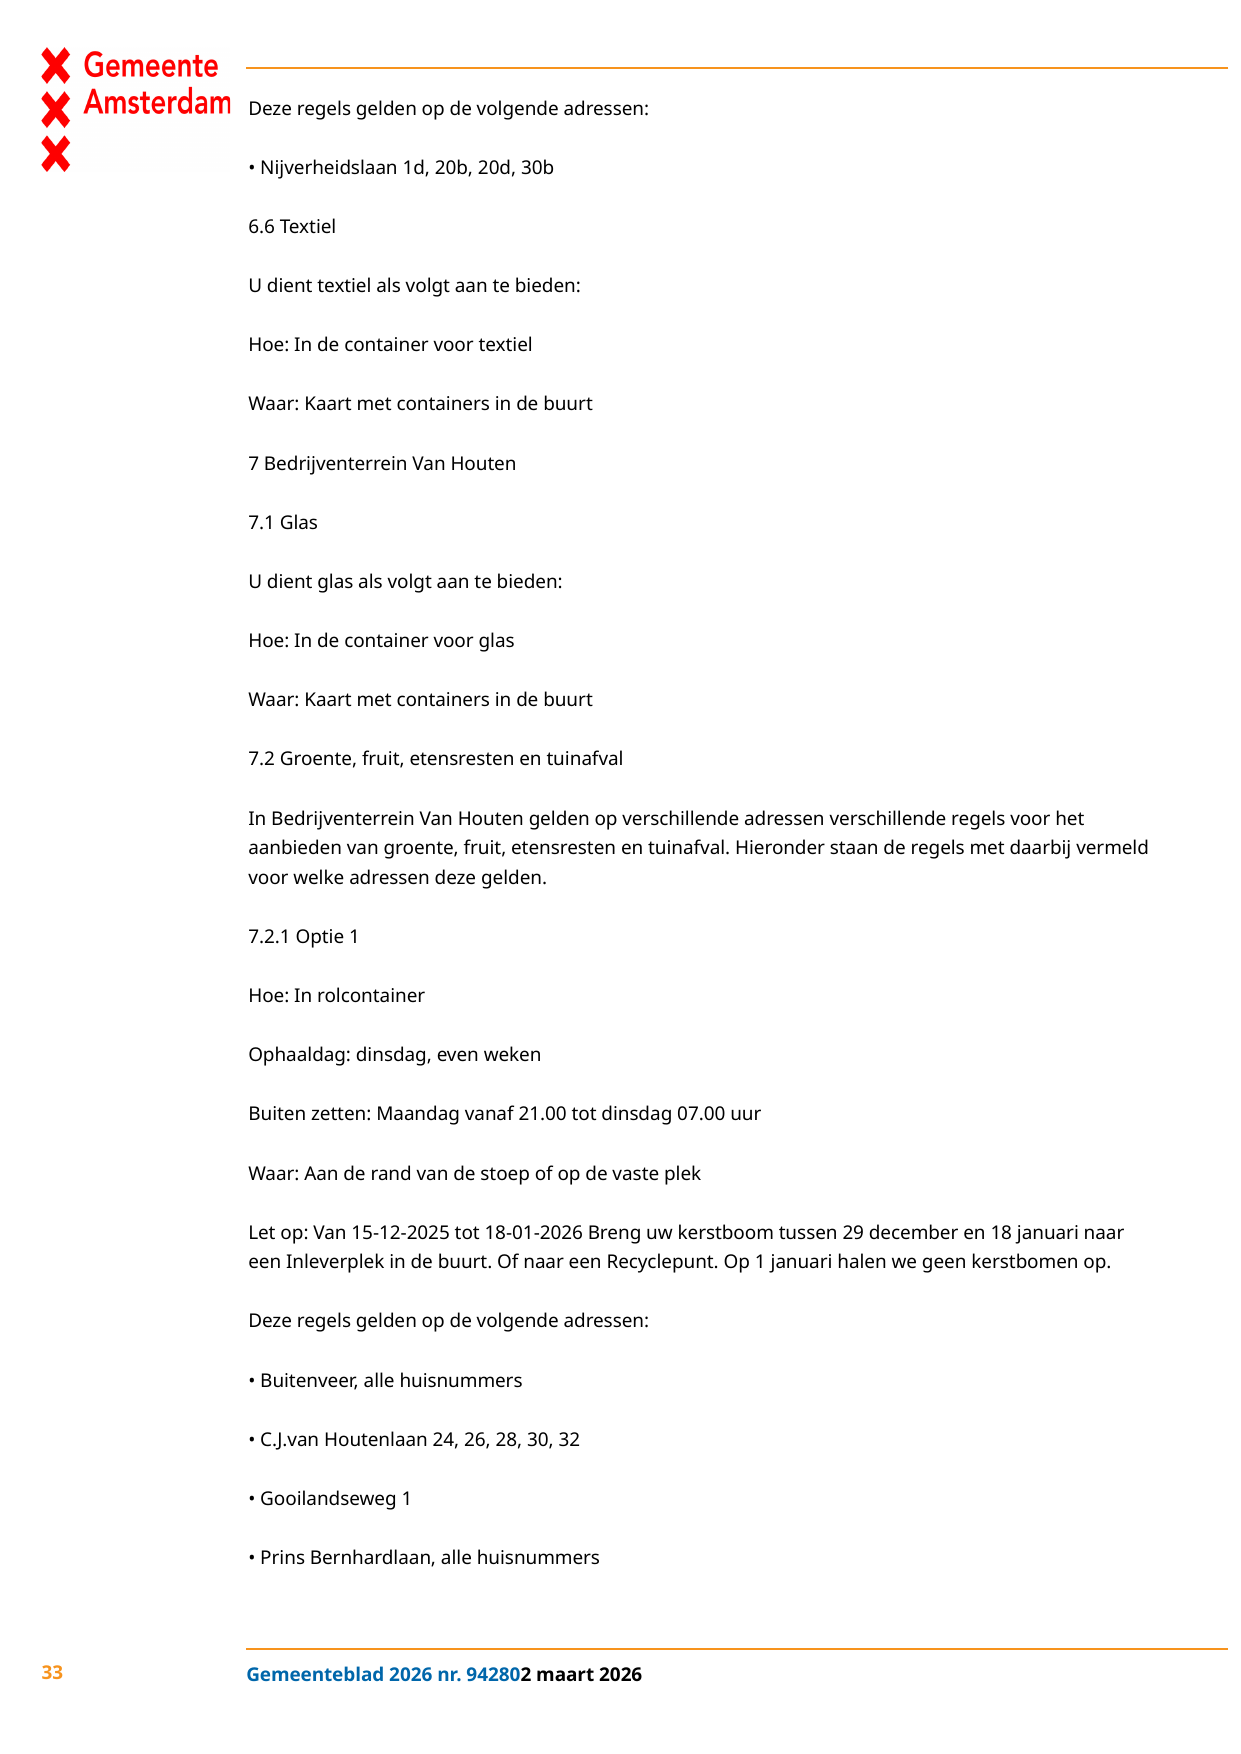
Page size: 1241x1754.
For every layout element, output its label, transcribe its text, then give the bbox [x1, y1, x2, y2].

text • C.J.van Houtenlaan 24, 26, 28, 30, 32 [248, 1426, 1152, 1452]
text Ophaaldag: dinsdag, even weken [248, 1041, 1152, 1067]
text Deze regels gelden op de volgende adressen: [248, 95, 1152, 121]
text • Prins Bernhardlaan, alle huisnummers [248, 1544, 1152, 1570]
text Deze regels gelden op de volgende adressen: [248, 1308, 1152, 1333]
text 7.1 Glas [248, 509, 1152, 535]
text • Buitenveer, alle huisnummers [248, 1367, 1152, 1393]
text Hoe: In de container voor textiel [248, 331, 1152, 357]
text • Gooilandseweg 1 [248, 1485, 1152, 1511]
text 6.6 Textiel [248, 213, 1152, 239]
text Hoe: In rolcontainer [248, 982, 1152, 1008]
text 7 Bedrijventerrein Van Houten [248, 450, 1152, 476]
text Let op: Van 15-12-2025 tot 18-01-2026 Breng uw kerstboom tussen 29 december en 18 januari naar een Inleverplek in de buurt. Of naar een Recyclepunt. Op 1 januari halen we geen kerstbomen op. [248, 1219, 1152, 1274]
text U dient glas als volgt aan te bieden: [248, 568, 1152, 594]
text In Bedrijventerrein Van Houten gelden op verschillende adressen verschillende regels voor het aanbieden van groente, fruit, etensresten en tuinafval. Hieronder staan de regels met daarbij vermeld voor welke adressen deze gelden. [248, 805, 1152, 890]
picture [41, 47, 231, 172]
text Buiten zetten: Maandag vanaf 21.00 tot dinsdag 07.00 uur [248, 1101, 1152, 1126]
text • Nijverheidslaan 1d, 20b, 20d, 30b [248, 154, 1152, 180]
text Hoe: In de container voor glas [248, 627, 1152, 653]
text 7.2 Groente, fruit, etensresten en tuinafval [248, 746, 1152, 771]
text Waar: Kaart met containers in de buurt [248, 686, 1152, 712]
text U dient textiel als volgt aan te bieden: [248, 272, 1152, 298]
text Waar: Kaart met containers in de buurt [248, 391, 1152, 416]
text 7.2.1 Optie 1 [248, 923, 1152, 949]
text Waar: Aan de rand van de stoep of op de vaste plek [248, 1160, 1152, 1186]
